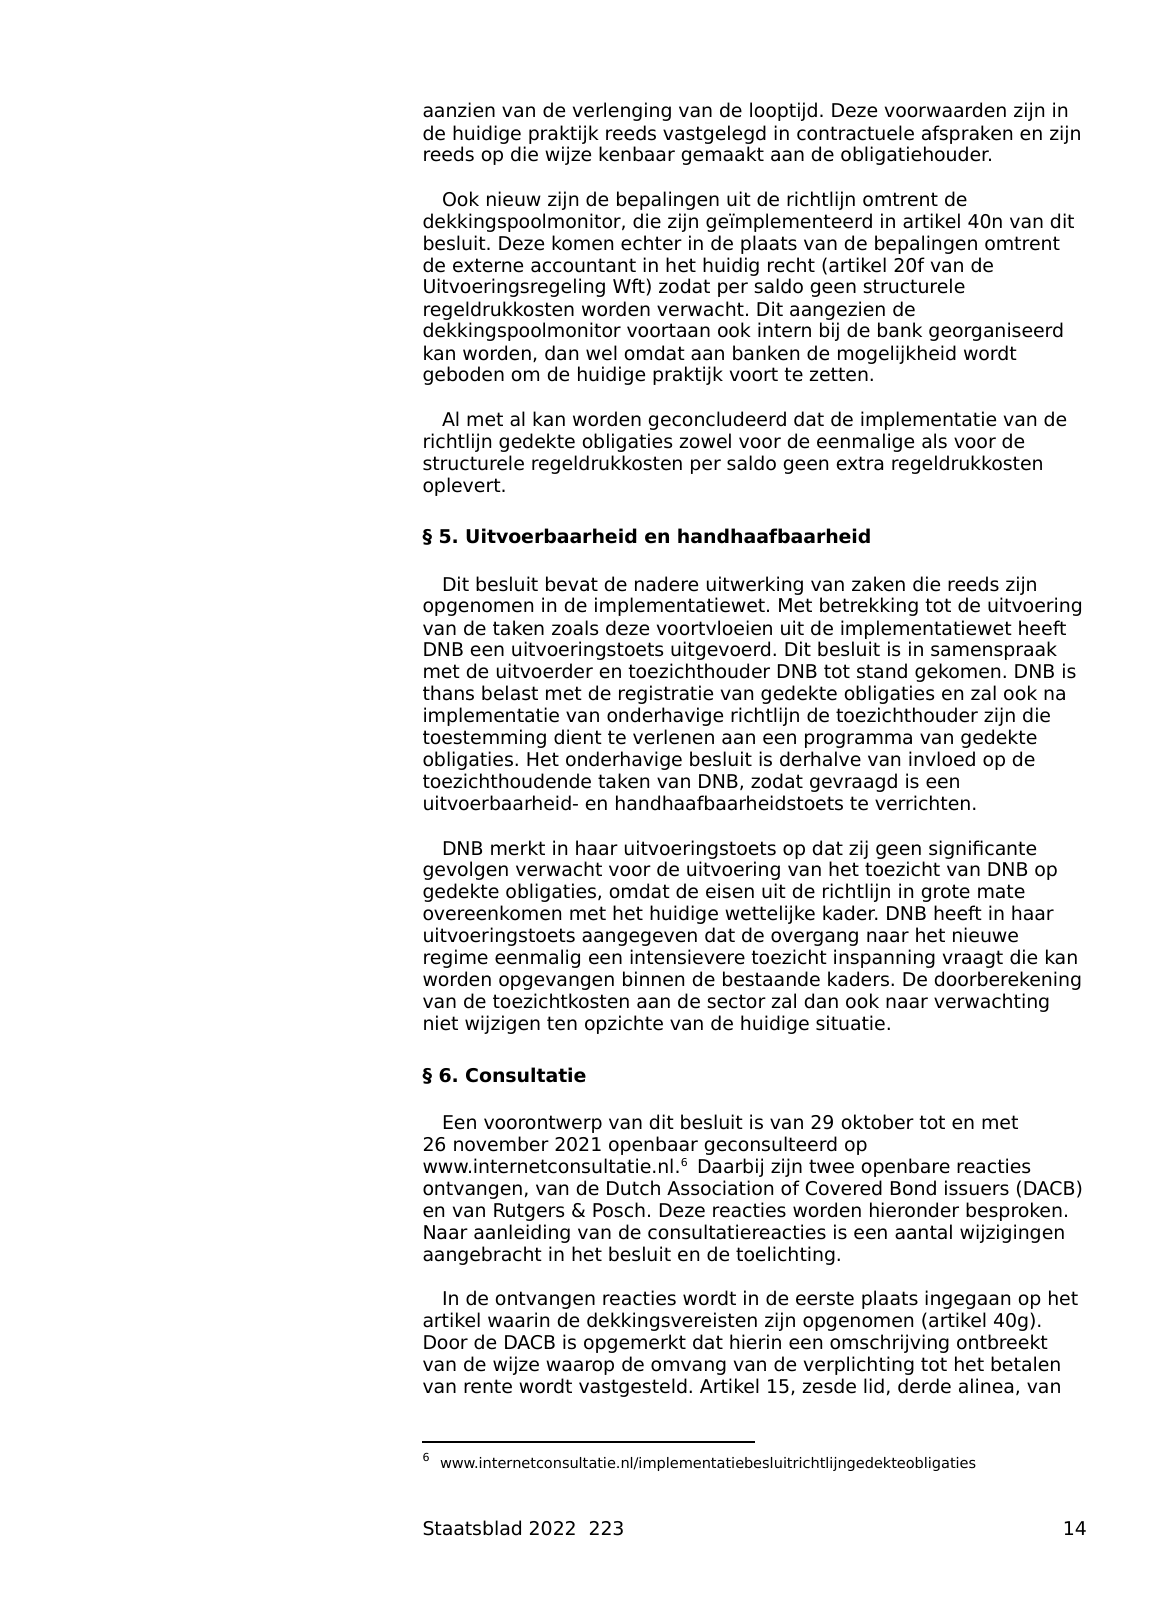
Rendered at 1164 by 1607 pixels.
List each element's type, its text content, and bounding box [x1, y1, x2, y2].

text www.internetconsultatie.nl/implementatiebesluitrichtlijngedekteobligaties [422, 1451, 1087, 1473]
subtitle § 5. Uitvoerbaarheid en handhaafbaarheid [422, 526, 1087, 548]
text Een voorontwerp van dit besluit is van 29 oktober tot en met 26 november 2021 openbaar geconsulteerd op www.internetconsultatie.nl. Daarbij zijn twee openbare reacties ontvangen, van de Dutch Association of Covered Bond issuers (DACB) en van Rutgers & Posch. Deze reacties worden hieronder besproken. Naar aanleiding van de consultatiereacties is een aantal wijzigingen aangebracht in het besluit en de toelichting. [422, 1112, 1087, 1266]
text aanzien van de verlenging van de looptijd. Deze voorwaarden zijn in de huidige praktijk reeds vastgelegd in contractuele afspraken en zijn reeds op die wijze kenbaar gemaakt aan de obligatiehouder. [422, 100, 1087, 166]
text DNB merkt in haar uitvoeringstoets op dat zij geen significante gevolgen verwacht voor de uitvoering van het toezicht van DNB op gedekte obligaties, omdat de eisen uit de richtlijn in grote mate overeenkomen met het huidige wettelijke kader. DNB heeft in haar uitvoeringstoets aangegeven dat de overgang naar het nieuwe regime eenmalig een intensievere toezicht inspanning vraagt die kan worden opgevangen binnen de bestaande kaders. De doorberekening van de toezichtkosten aan de sector zal dan ook naar verwachting niet wijzigen ten opzichte van de huidige situatie. [422, 837, 1087, 1035]
subtitle § 6. Consultatie [422, 1065, 1087, 1087]
text Al met al kan worden geconcludeerd dat de implementatie van de richtlijn gedekte obligaties zowel voor de eenmalige als voor de structurele regeldrukkosten per saldo geen extra regeldrukkosten oplevert. [422, 408, 1087, 496]
text Dit besluit bevat de nadere uitwerking van zaken die reeds zijn opgenomen in de implementatiewet. Met betrekking tot de uitvoering van de taken zoals deze voortvloeien uit de implementatiewet heeft DNB een uitvoeringstoets uitgevoerd. Dit besluit is in samenspraak met de uitvoerder en toezichthouder DNB tot stand gekomen. DNB is thans belast met de registratie van gedekte obligaties en zal ook na implementatie van onderhavige richtlijn de toezichthouder zijn die toestemming dient te verlenen aan een programma van gedekte obligaties. Het onderhavige besluit is derhalve van invloed op de toezichthoudende taken van DNB, zodat gevraagd is een uitvoerbaarheid- en handhaafbaarheidstoets te verrichten. [422, 573, 1087, 815]
text Ook nieuw zijn de bepalingen uit de richtlijn omtrent de dekkingspoolmonitor, die zijn geïmplementeerd in artikel 40n van dit besluit. Deze komen echter in de plaats van de bepalingen omtrent de externe accountant in het huidig recht (artikel 20f van de Uitvoeringsregeling Wft) zodat per saldo geen structurele regeldrukkosten worden verwacht. Dit aangezien de dekkingspoolmonitor voortaan ook intern bij de bank georganiseerd kan worden, dan wel omdat aan banken de mogelijkheid wordt geboden om de huidige praktijk voort te zetten. [422, 188, 1087, 386]
text In de ontvangen reacties wordt in de eerste plaats ingegaan op het artikel waarin de dekkingsvereisten zijn opgenomen (artikel 40g). Door de DACB is opgemerkt dat hierin een omschrijving ontbreekt van de wijze waarop de omvang van de verplichting tot het betalen van rente wordt vastgesteld. Artikel 15, zesde lid, derde alinea, van [422, 1288, 1087, 1398]
